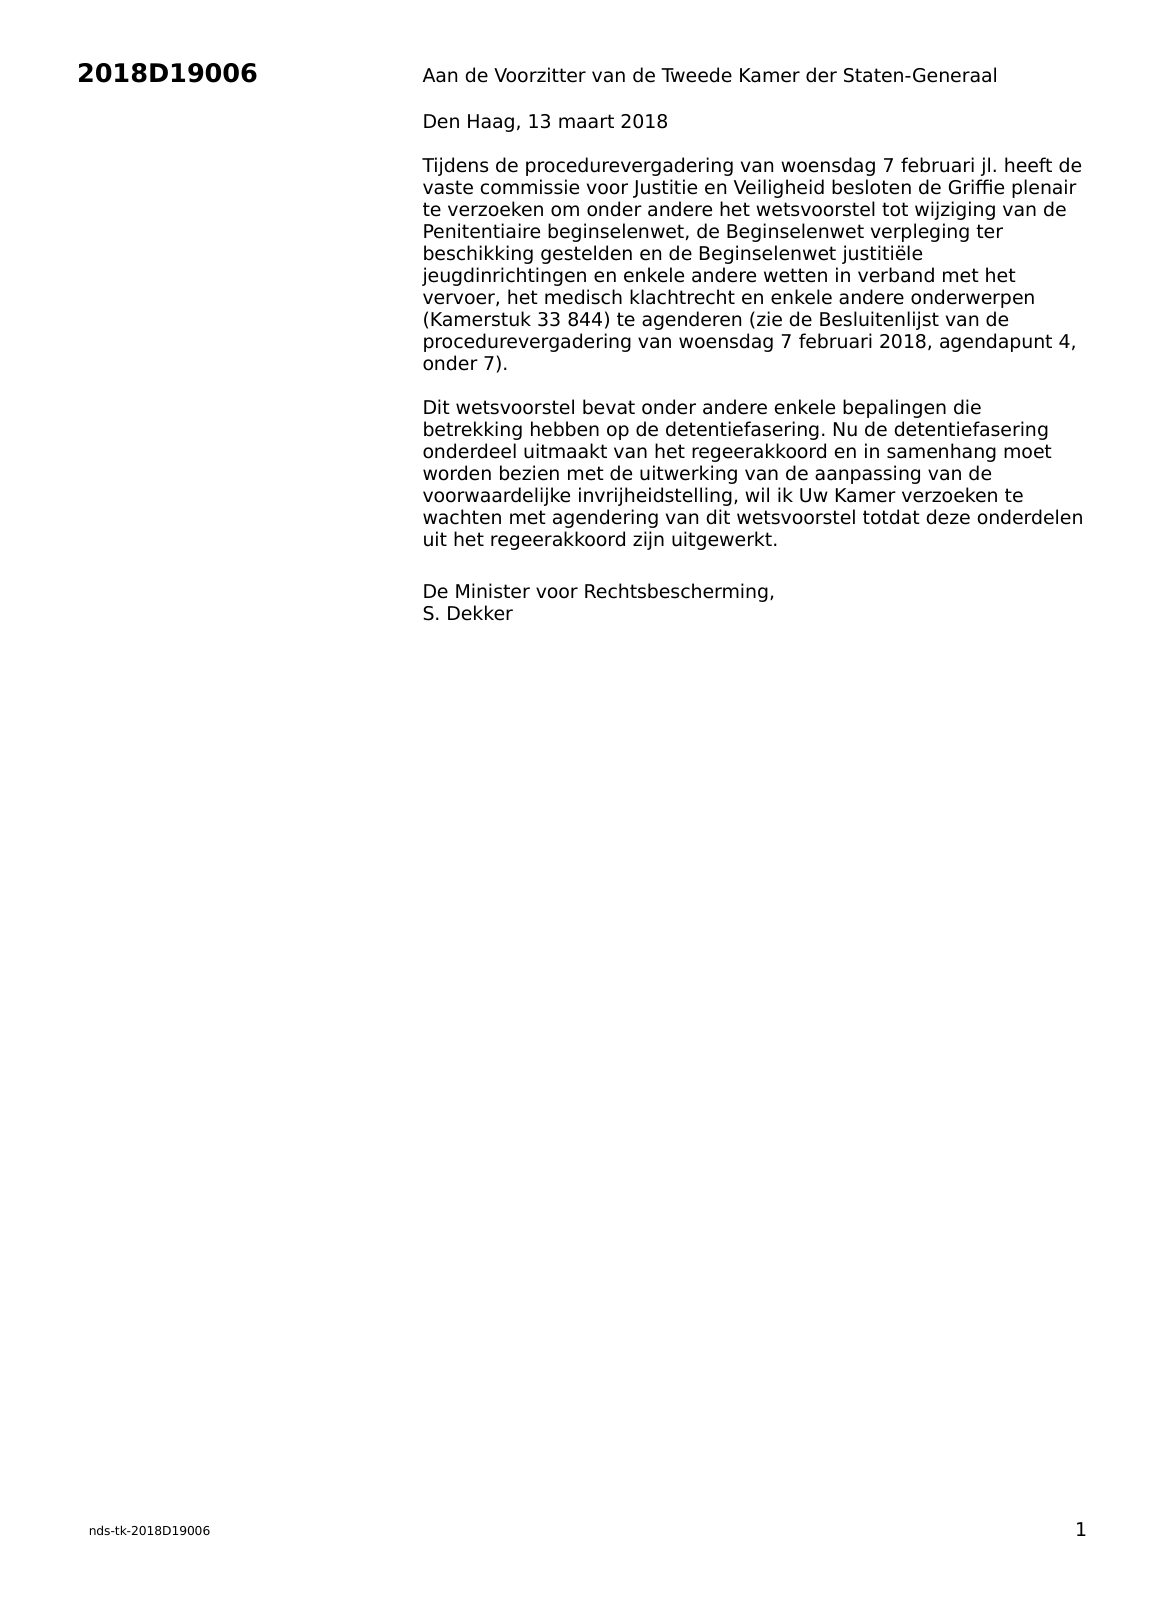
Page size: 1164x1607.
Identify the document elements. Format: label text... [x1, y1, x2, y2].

text Tijdens de procedurevergadering van woensdag 7 februari jl. heeft de vaste commissie voor Justitie en Veiligheid besloten de Griffie plenair te verzoeken om onder andere het wetsvoorstel tot wijziging van de Penitentiaire beginselenwet, de Beginselenwet verpleging ter beschikking gestelden en de Beginselenwet justitiële jeugdinrichtingen en enkele andere wetten in verband met het vervoer, het medisch klachtrecht en enkele andere onderwerpen (Kamerstuk 33 844) te agenderen (zie de Besluitenlijst van de procedurevergadering van woensdag 7 februari 2018, agendapunt 4, onder 7). [422, 155, 1087, 375]
text 2018D19006 Aan de Voorzitter van de Tweede Kamer der Staten-Generaal [77, 59, 1087, 89]
text nds-tk-2018D19006 [88, 1524, 323, 1538]
text Den Haag, 13 maart 2018 [422, 111, 1087, 133]
text Dit wetsvoorstel bevat onder andere enkele bepalingen die betrekking hebben op de detentiefasering. Nu de detentiefasering onderdeel uitmaakt van het regeerakkoord en in samenhang moet worden bezien met de uitwerking van de aanpassing van de voorwaardelijke invrijheidstelling, wil ik Uw Kamer verzoeken te wachten met agendering van dit wetsvoorstel totdat deze onderdelen uit het regeerakkoord zijn uitgewerkt. [422, 397, 1087, 551]
text De Minister voor Rechtsbescherming, S. Dekker [422, 581, 1087, 625]
